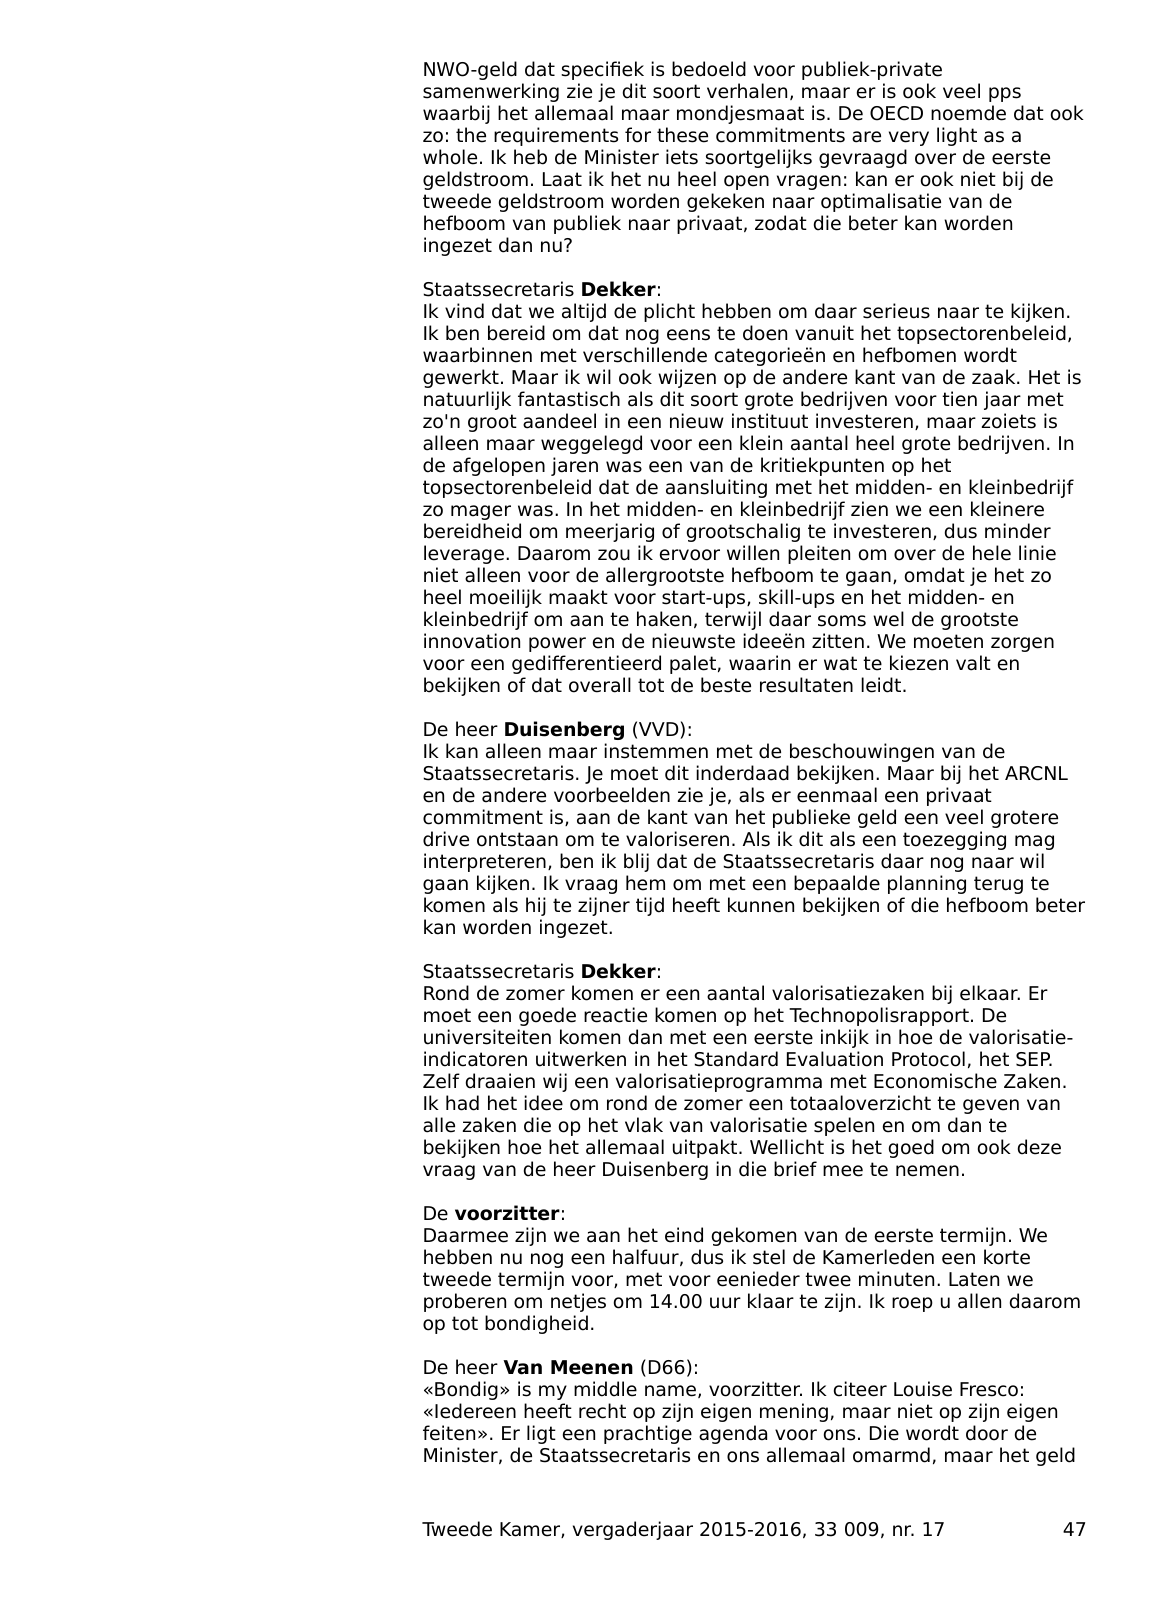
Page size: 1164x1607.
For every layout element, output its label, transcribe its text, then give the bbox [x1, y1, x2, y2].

text De heer Duisenberg (VVD): [422, 719, 1087, 741]
text Staatssecretaris Dekker: [422, 279, 1087, 301]
text Ik vind dat we altijd de plicht hebben om daar serieus naar te kijken. Ik ben bereid om dat nog eens te doen vanuit het topsectorenbeleid, waarbinnen met verschillende categorieën en hefbomen wordt gewerkt. Maar ik wil ook wijzen op de andere kant van de zaak. Het is natuurlijk fantastisch als dit soort grote bedrijven voor tien jaar met zo'n groot aandeel in een nieuw instituut investeren, maar zoiets is alleen maar weggelegd voor een klein aantal heel grote bedrijven. In de afgelopen jaren was een van de kritiekpunten op het topsectorenbeleid dat de aansluiting met het midden- en kleinbedrijf zo mager was. In het midden- en kleinbedrijf zien we een kleinere bereidheid om meerjarig of grootschalig te investeren, dus minder leverage. Daarom zou ik ervoor willen pleiten om over de hele linie niet alleen voor de allergrootste hefboom te gaan, omdat je het zo heel moeilijk maakt voor start-ups, skill-ups en het midden- en kleinbedrijf om aan te haken, terwijl daar soms wel de grootste innovation power en de nieuwste ideeën zitten. We moeten zorgen voor een gedifferentieerd palet, waarin er wat te kiezen valt en bekijken of dat overall tot de beste resultaten leidt. [422, 301, 1087, 697]
text NWO-geld dat specifiek is bedoeld voor publiek-private samenwerking zie je dit soort verhalen, maar er is ook veel pps waarbij het allemaal maar mondjesmaat is. De OECD noemde dat ook zo: the requirements for these commitments are very light as a whole. Ik heb de Minister iets soortgelijks gevraagd over de eerste geldstroom. Laat ik het nu heel open vragen: kan er ook niet bij de tweede geldstroom worden gekeken naar optimalisatie van de hefboom van publiek naar privaat, zodat die beter kan worden ingezet dan nu? [422, 59, 1087, 257]
text Rond de zomer komen er een aantal valorisatiezaken bij elkaar. Er moet een goede reactie komen op het Technopolisrapport. De universiteiten komen dan met een eerste inkijk in hoe de valorisatie-indicatoren uitwerken in het Standard Evaluation Protocol, het SEP. Zelf draaien wij een valorisatieprogramma met Economische Zaken. Ik had het idee om rond de zomer een totaaloverzicht te geven van alle zaken die op het vlak van valorisatie spelen en om dan te bekijken hoe het allemaal uitpakt. Wellicht is het goed om ook deze vraag van de heer Duisenberg in die brief mee te nemen. [422, 983, 1087, 1181]
text Staatssecretaris Dekker: [422, 961, 1087, 983]
text Ik kan alleen maar instemmen met de beschouwingen van de Staatssecretaris. Je moet dit inderdaad bekijken. Maar bij het ARCNL en de andere voorbeelden zie je, als er eenmaal een privaat commitment is, aan de kant van het publieke geld een veel grotere drive ontstaan om te valoriseren. Als ik dit als een toezegging mag interpreteren, ben ik blij dat de Staatssecretaris daar nog naar wil gaan kijken. Ik vraag hem om met een bepaalde planning terug te komen als hij te zijner tijd heeft kunnen bekijken of die hefboom beter kan worden ingezet. [422, 741, 1087, 939]
text «Bondig» is my middle name, voorzitter. Ik citeer Louise Fresco: «Iedereen heeft recht op zijn eigen mening, maar niet op zijn eigen feiten». Er ligt een prachtige agenda voor ons. Die wordt door de Minister, de Staatssecretaris en ons allemaal omarmd, maar het geld [422, 1379, 1087, 1467]
text Daarmee zijn we aan het eind gekomen van de eerste termijn. We hebben nu nog een halfuur, dus ik stel de Kamerleden een korte tweede termijn voor, met voor eenieder twee minuten. Laten we proberen om netjes om 14.00 uur klaar te zijn. Ik roep u allen daarom op tot bondigheid. [422, 1225, 1087, 1335]
text De voorzitter: [422, 1203, 1087, 1225]
text De heer Van Meenen (D66): [422, 1357, 1087, 1379]
